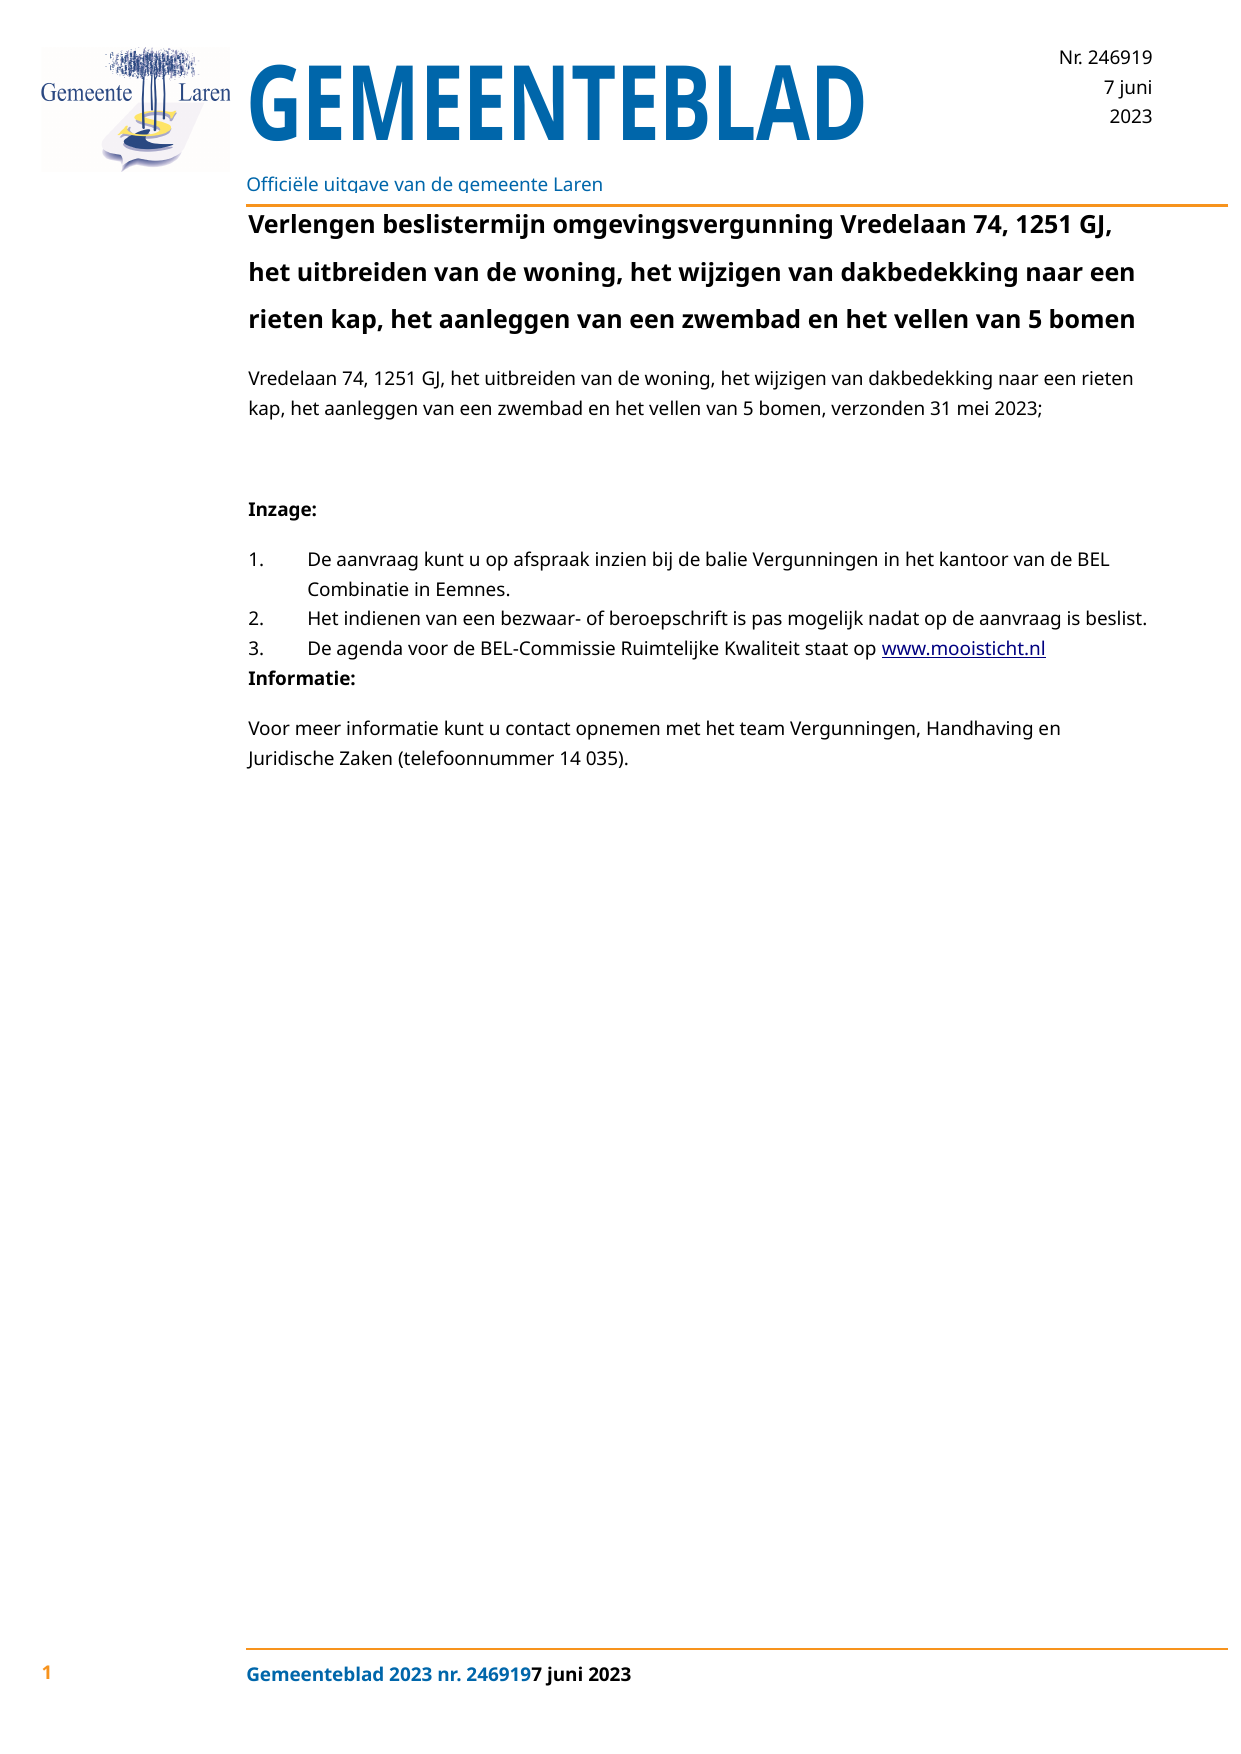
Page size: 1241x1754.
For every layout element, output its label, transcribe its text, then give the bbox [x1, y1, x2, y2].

text Vredelaan 74, 1251 GJ, het uitbreiden van de woning, het wijzigen van dakbedekking naar een rieten kap, het aanleggen van een zwembad en het vellen van 5 bomen, verzonden 31 mei 2023; [248, 366, 1152, 421]
text Informatie: [248, 665, 1152, 690]
list De aanvraag kunt u op afspraak inzien bij de balie Vergunningen in het kantoor van de BEL Combinatie in Eemnes. [248, 546, 1152, 602]
text Verlengen beslistermijn omgevingsvergunning Vredelaan 74, 1251 GJ, het uitbreiden van de woning, het wijzigen van dakbedekking naar een rieten kap, het aanleggen van een zwembad en het vellen van 5 bomen [248, 207, 1152, 336]
list Het indienen van een bezwaar- of beroepschrift is pas mogelijk nadat op de aanvraag is beslist. [248, 606, 1152, 631]
picture [41, 47, 231, 172]
list De agenda voor de BEL-Commissie Ruimtelijke Kwaliteit staat op www.mooisticht.nl [248, 635, 1152, 661]
text Inzage: [248, 496, 1152, 522]
text Voor meer informatie kunt u contact opnemen met het team Vergunningen, Handhaving en Juridische Zaken (telefoonnummer 14 035). [248, 715, 1152, 770]
